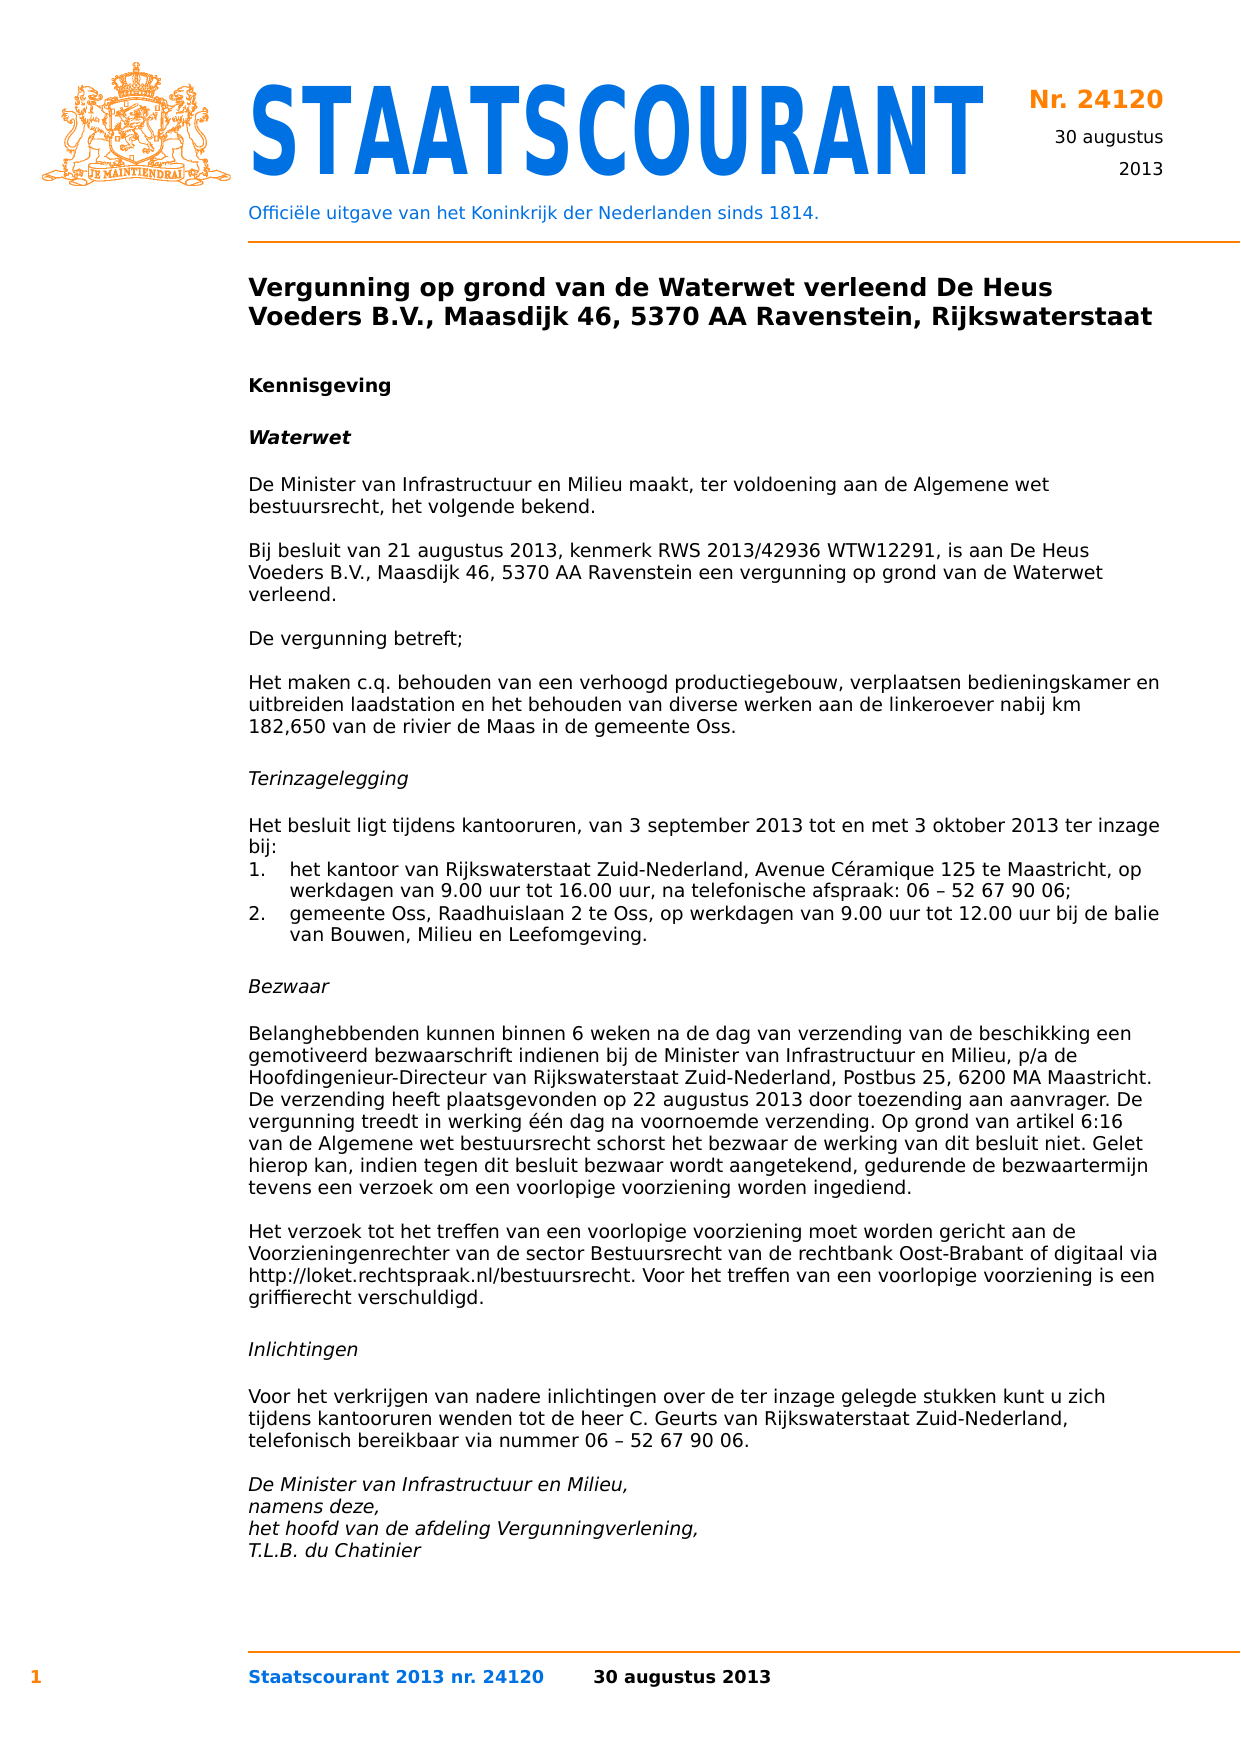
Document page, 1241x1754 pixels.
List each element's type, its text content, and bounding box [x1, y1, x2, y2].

text De Minister van Infrastructuur en Milieu, namens deze, het hoofd van de afdeling Vergunningverlening, T.L.B. du Chatinier [248, 1474, 1163, 1562]
subtitle Waterwet [248, 427, 1163, 449]
subtitle Bezwaar [248, 976, 1163, 998]
text Voor het verkrijgen van nadere inlichtingen over de ter inzage gelegde stukken kunt u zich tijdens kantooruren wenden tot de heer C. Geurts van Rijkswaterstaat Zuid-Nederland, telefonisch bereikbaar via nummer 06 – 52 67 90 06. [248, 1386, 1163, 1452]
picture [41, 62, 231, 186]
text Het besluit ligt tijdens kantooruren, van 3 september 2013 tot en met 3 oktober 2013 ter inzage bij: [248, 814, 1163, 858]
table_header Nr. 24120 [998, 62, 1240, 121]
table_header STAATSCOURANT [248, 62, 998, 203]
text Bij besluit van 21 augustus 2013, kenmerk RWS 2013/42936 WTW12291, is aan De Heus Voeders B.V., Maasdijk 46, 5370 AA Ravenstein een vergunning op grond van de Waterwet verleend. [248, 540, 1163, 606]
text Het maken c.q. behouden van een verhoogd productiegebouw, verplaatsen bedieningskamer en uitbreiden laadstation en het behouden van diverse werken aan de linkeroever nabij km 182,650 van de rivier de Maas in de gemeente Oss. [248, 672, 1163, 737]
table_cell Officiële uitgave van het Koninkrijk der Nederlanden sinds 1814. [248, 203, 1240, 241]
subtitle Inlichtingen [248, 1339, 1163, 1361]
table_cell 2013 [998, 153, 1240, 203]
subtitle Vergunning op grond van de Waterwet verleend De Heus Voeders B.V., Maasdijk 46, 5370 AA Ravenstein, Rijkswaterstaat [248, 273, 1163, 331]
text Belanghebbenden kunnen binnen 6 weken na de dag van verzending van de beschikking een gemotiveerd bezwaarschrift indienen bij de Minister van Infrastructuur en Milieu, p/a de Hoofdingenieur-Directeur van Rijkswaterstaat Zuid-Nederland, Postbus 25, 6200 MA Maastricht. De verzending heeft plaatsgevonden op 22 augustus 2013 door toezending aan aanvrager. De vergunning treedt in werking één dag na voornoemde verzending. Op grond van artikel 6:16 van de Algemene wet bestuursrecht schorst het bezwaar de werking van dit besluit niet. Gelet hierop kan, indien tegen dit besluit bezwaar wordt aangetekend, gedurende de bezwaartermijn tevens een verzoek om een voorlopige voorziening worden ingediend. [248, 1023, 1163, 1199]
text 1. het kantoor van Rijkswaterstaat Zuid-Nederland, Avenue Céramique 125 te Maastricht, op werkdagen van 9.00 uur tot 16.00 uur, na telefonische afspraak: 06 – 52 67 90 06; [248, 858, 1163, 902]
table_cell 30 augustus [998, 121, 1240, 153]
subtitle Terinzagelegging [248, 767, 1163, 789]
subtitle Kennisgeving [248, 375, 1163, 397]
text 2. gemeente Oss, Raadhuislaan 2 te Oss, op werkdagen van 9.00 uur tot 12.00 uur bij de balie van Bouwen, Milieu en Leefomgeving. [248, 902, 1163, 946]
table_header [25, 62, 248, 241]
text Het verzoek tot het treffen van een voorlopige voorziening moet worden gericht aan de Voorzieningenrechter van de sector Bestuursrecht van de rechtbank Oost-Brabant of digitaal via http://loket.rechtspraak.nl/bestuursrecht. Voor het treffen van een voorlopige voorziening is een griffierecht verschuldigd. [248, 1221, 1163, 1309]
text De Minister van Infrastructuur en Milieu maakt, ter voldoening aan de Algemene wet bestuursrecht, het volgende bekend. [248, 474, 1163, 518]
text De vergunning betreft; [248, 628, 1163, 650]
